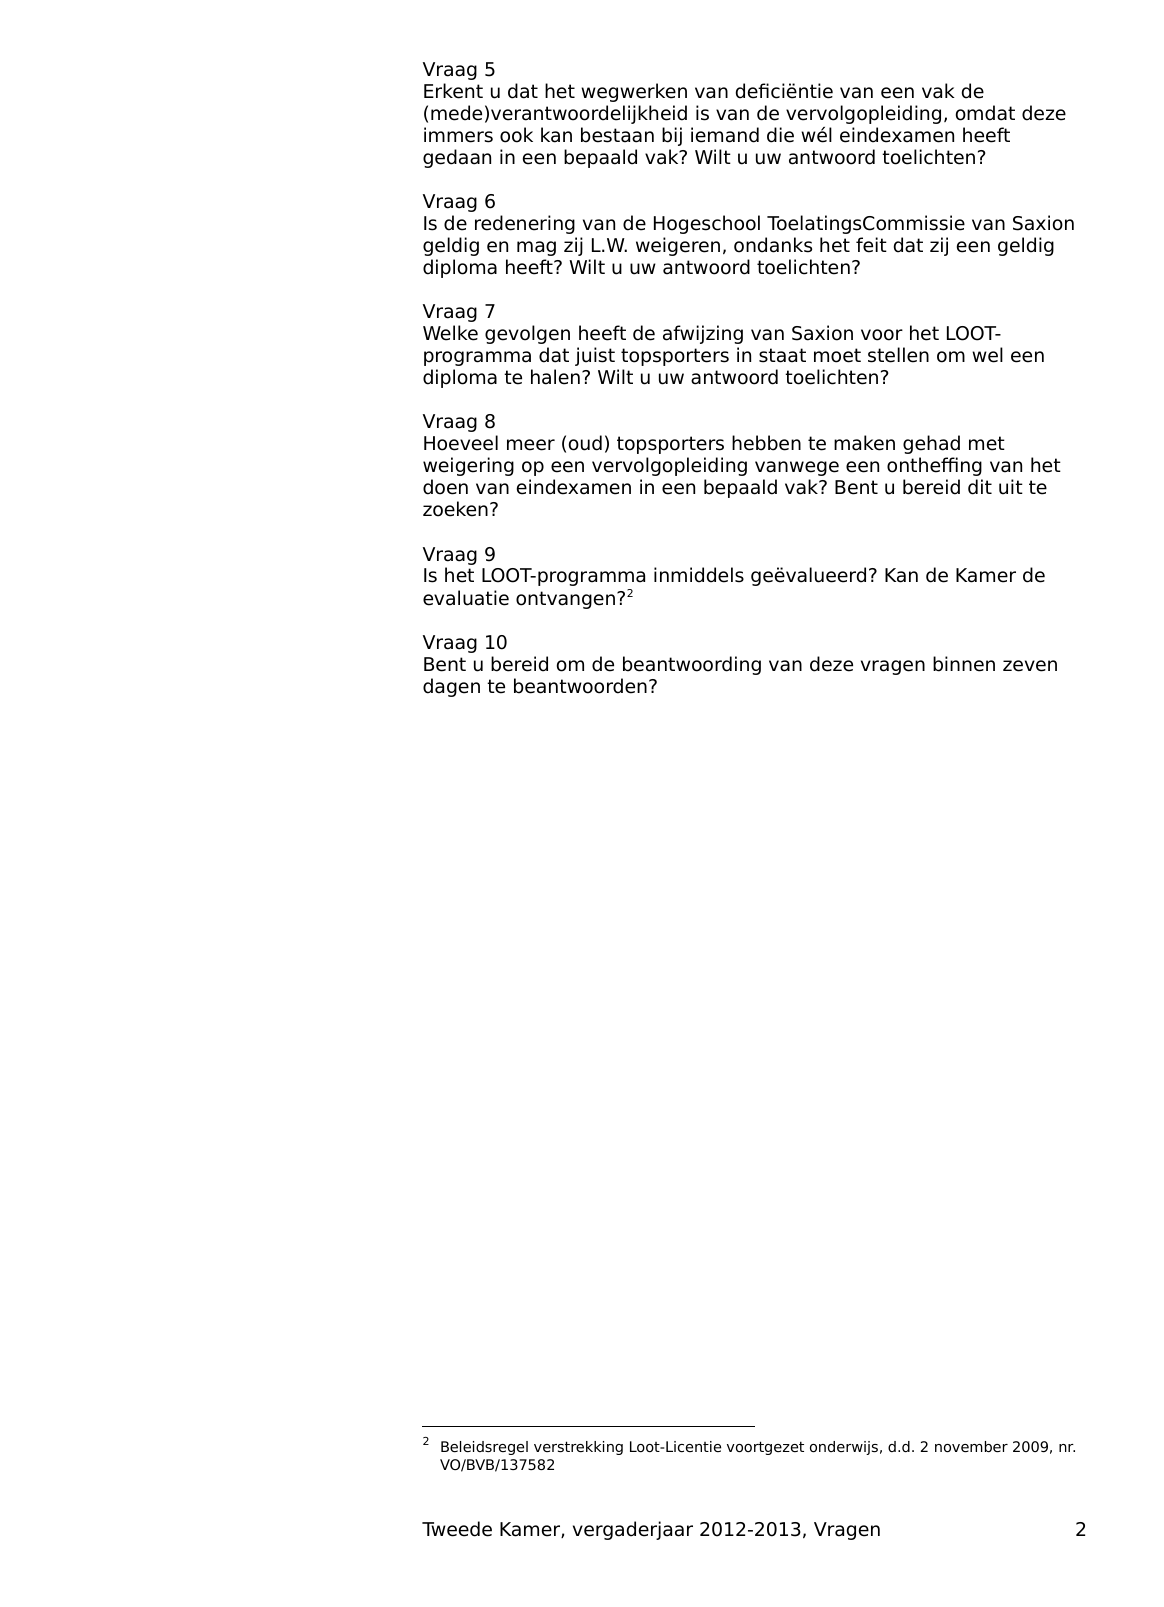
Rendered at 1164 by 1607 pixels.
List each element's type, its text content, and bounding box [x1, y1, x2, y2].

text Is de redenering van de Hogeschool ToelatingsCommissie van Saxion geldig en mag zij L.W. weigeren, ondanks het feit dat zij een geldig diploma heeft? Wilt u uw antwoord toelichten? [422, 213, 1087, 279]
text Vraag 9 [422, 543, 1087, 565]
text Vraag 8 [422, 411, 1087, 433]
text Vraag 10 [422, 632, 1087, 653]
text Beleidsregel verstrekking Loot-Licentie voortgezet onderwijs, d.d. 2 november 2009, nr. VO/BVB/137582 [422, 1435, 1087, 1474]
text Vraag 5 [422, 59, 1087, 81]
text Welke gevolgen heeft de afwijzing van Saxion voor het LOOT-programma dat juist topsporters in staat moet stellen om wel een diploma te halen? Wilt u uw antwoord toelichten? [422, 323, 1087, 389]
text Is het LOOT-programma inmiddels geëvalueerd? Kan de Kamer de evaluatie ontvangen? [422, 565, 1087, 609]
text Bent u bereid om de beantwoording van deze vragen binnen zeven dagen te beantwoorden? [422, 653, 1087, 697]
text Vraag 6 [422, 191, 1087, 213]
text Erkent u dat het wegwerken van deficiëntie van een vak de (mede)verantwoordelijkheid is van de vervolgopleiding, omdat deze immers ook kan bestaan bij iemand die wél eindexamen heeft gedaan in een bepaald vak? Wilt u uw antwoord toelichten? [422, 81, 1087, 169]
text Vraag 7 [422, 301, 1087, 323]
text Hoeveel meer (oud) topsporters hebben te maken gehad met weigering op een vervolgopleiding vanwege een ontheffing van het doen van eindexamen in een bepaald vak? Bent u bereid dit uit te zoeken? [422, 433, 1087, 521]
